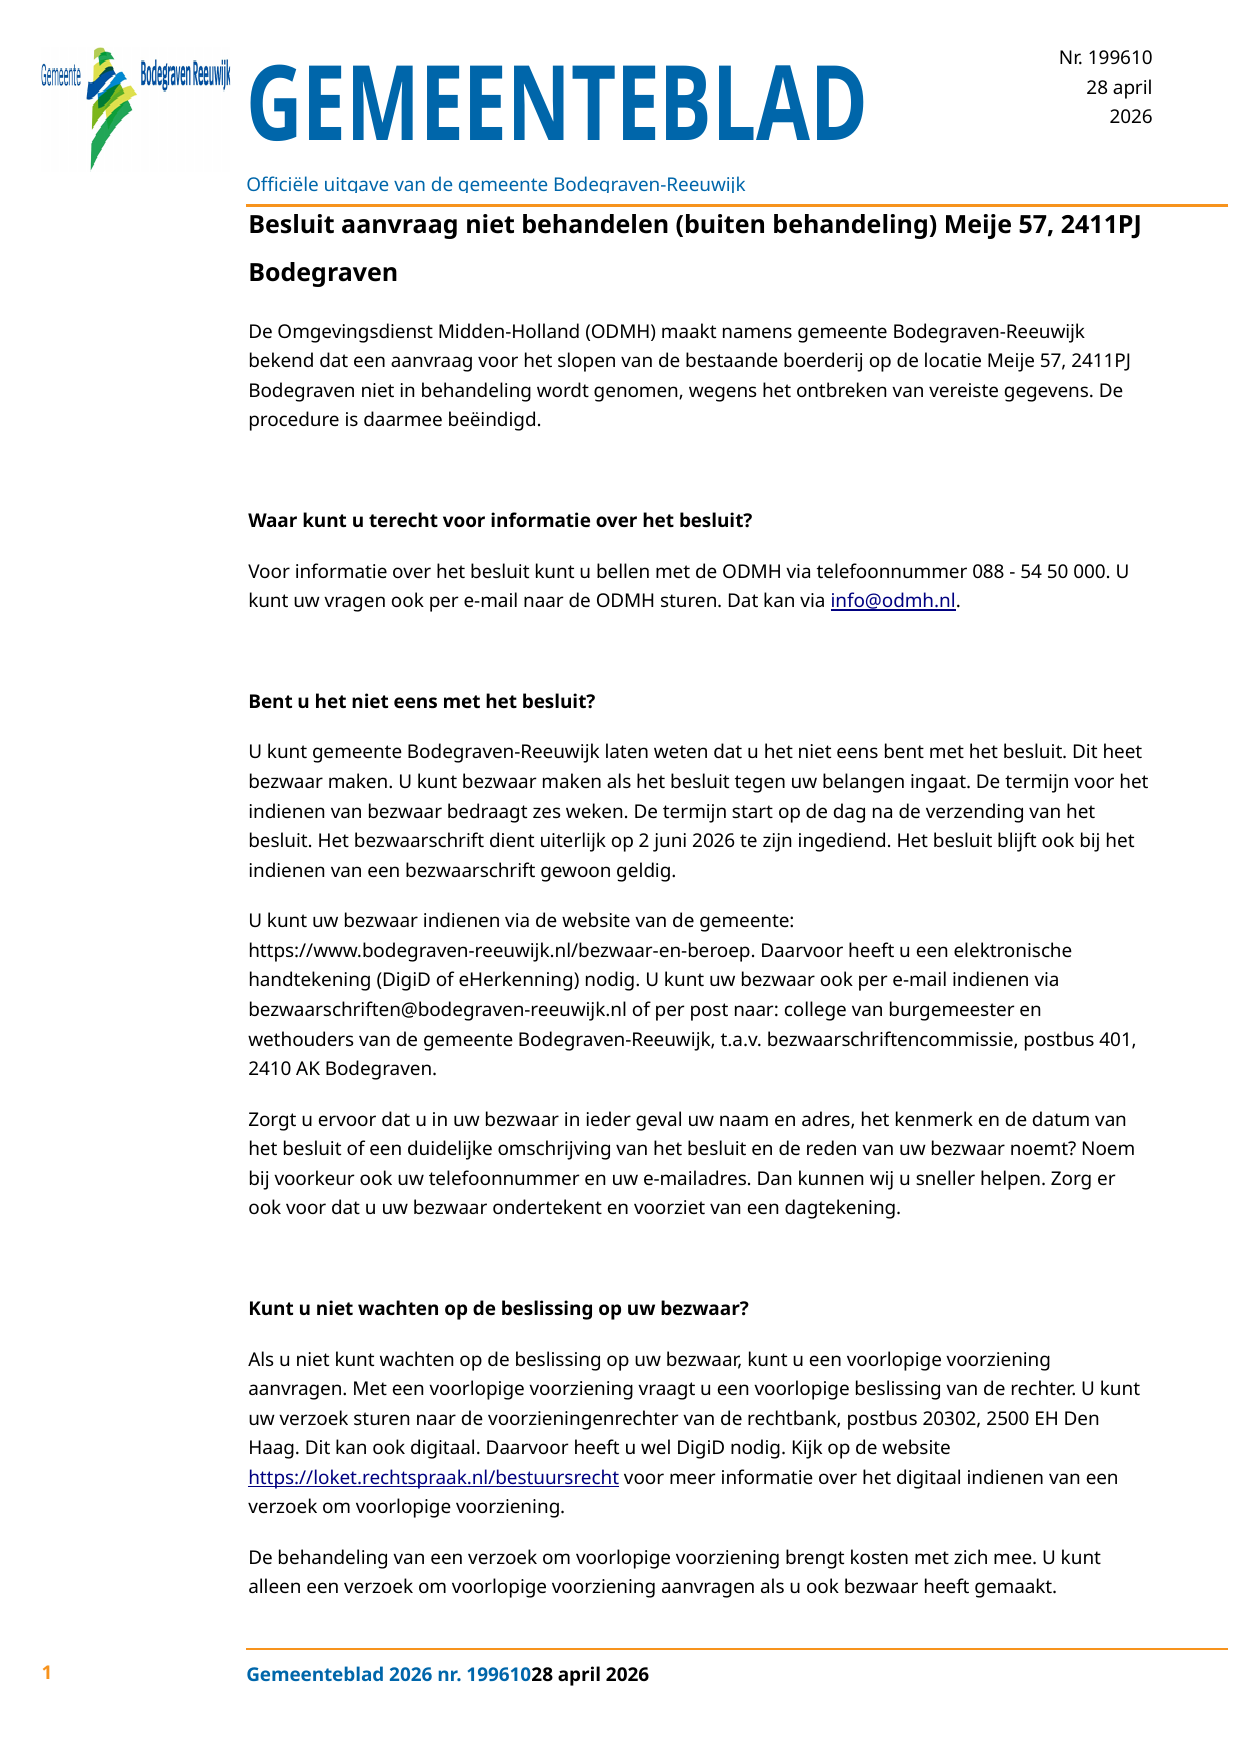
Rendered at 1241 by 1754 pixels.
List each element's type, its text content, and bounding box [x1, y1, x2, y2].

text Als u niet kunt wachten op de beslissing op uw bezwaar, kunt u een voorlopige voorziening aanvragen. Met een voorlopige voorziening vraagt u een voorlopige beslissing van de rechter. U kunt uw verzoek sturen naar de voorzieningenrechter van de rechtbank, postbus 20302, 2500 EH Den Haag. Dit kan ook digitaal. Daarvoor heeft u wel DigiD nodig. Kijk op de website https://loket.rechtspraak.nl/bestuursrecht voor meer informatie over het digitaal indienen van een verzoek om voorlopige voorziening. [248, 1346, 1152, 1519]
text Waar kunt u terecht voor informatie over het besluit? [248, 507, 1152, 533]
text De behandeling van een verzoek om voorlopige voorziening brengt kosten met zich mee. U kunt alleen een verzoek om voorlopige voorziening aanvragen als u ook bezwaar heeft gemaakt. [248, 1544, 1152, 1599]
text Kunt u niet wachten op de beslissing op uw bezwaar? [248, 1295, 1152, 1321]
picture [41, 47, 231, 172]
text U kunt uw bezwaar indienen via de website van de gemeente: https://www.bodegraven-reeuwijk.nl/bezwaar-en-beroep. Daarvoor heeft u een elektronische handtekening (DigiD of eHerkenning) nodig. U kunt uw bezwaar ook per e-mail indienen via bezwaarschriften@bodegraven-reeuwijk.nl of per post naar: college van burgemeester en wethouders van de gemeente Bodegraven-Reeuwijk, t.a.v. bezwaarschriftencommissie, postbus 401, 2410 AK Bodegraven. [248, 907, 1152, 1081]
text Zorgt u ervoor dat u in uw bezwaar in ieder geval uw naam en adres, het kenmerk en de datum van het besluit of een duidelijke omschrijving van het besluit en de reden van uw bezwaar noemt? Noem bij voorkeur ook uw telefoonnummer en uw e-mailadres. Dan kunnen wij u sneller helpen. Zorg er ook voor dat u uw bezwaar ondertekent en voorziet van een dagtekening. [248, 1106, 1152, 1220]
text De Omgevingsdienst Midden-Holland (ODMH) maakt namens gemeente Bodegraven-Reeuwijk bekend dat een aanvraag voor het slopen van de bestaande boerderij op de locatie Meije 57, 2411PJ Bodegraven niet in behandeling wordt genomen, wegens het ontbreken van vereiste gegevens. De procedure is daarmee beëindigd. [248, 318, 1152, 432]
text Besluit aanvraag niet behandelen (buiten behandeling) Meije 57, 2411PJ Bodegraven [248, 207, 1152, 288]
text Voor informatie over het besluit kunt u bellen met de ODMH via telefoonnummer 088 - 54 50 000. U kunt uw vragen ook per e-mail naar de ODMH sturen. Dat kan via info@odmh.nl. [248, 558, 1152, 613]
text U kunt gemeente Bodegraven-Reeuwijk laten weten dat u het niet eens bent met het besluit. Dit heet bezwaar maken. U kunt bezwaar maken als het besluit tegen uw belangen ingaat. De termijn voor het indienen van bezwaar bedraagt zes weken. De termijn start op de dag na de verzending van het besluit. Het bezwaarschrift dient uiterlijk op 2 juni 2026 te zijn ingediend. Het besluit blijft ook bij het indienen van een bezwaarschrift gewoon geldig. [248, 739, 1152, 883]
text Bent u het niet eens met het besluit? [248, 688, 1152, 714]
